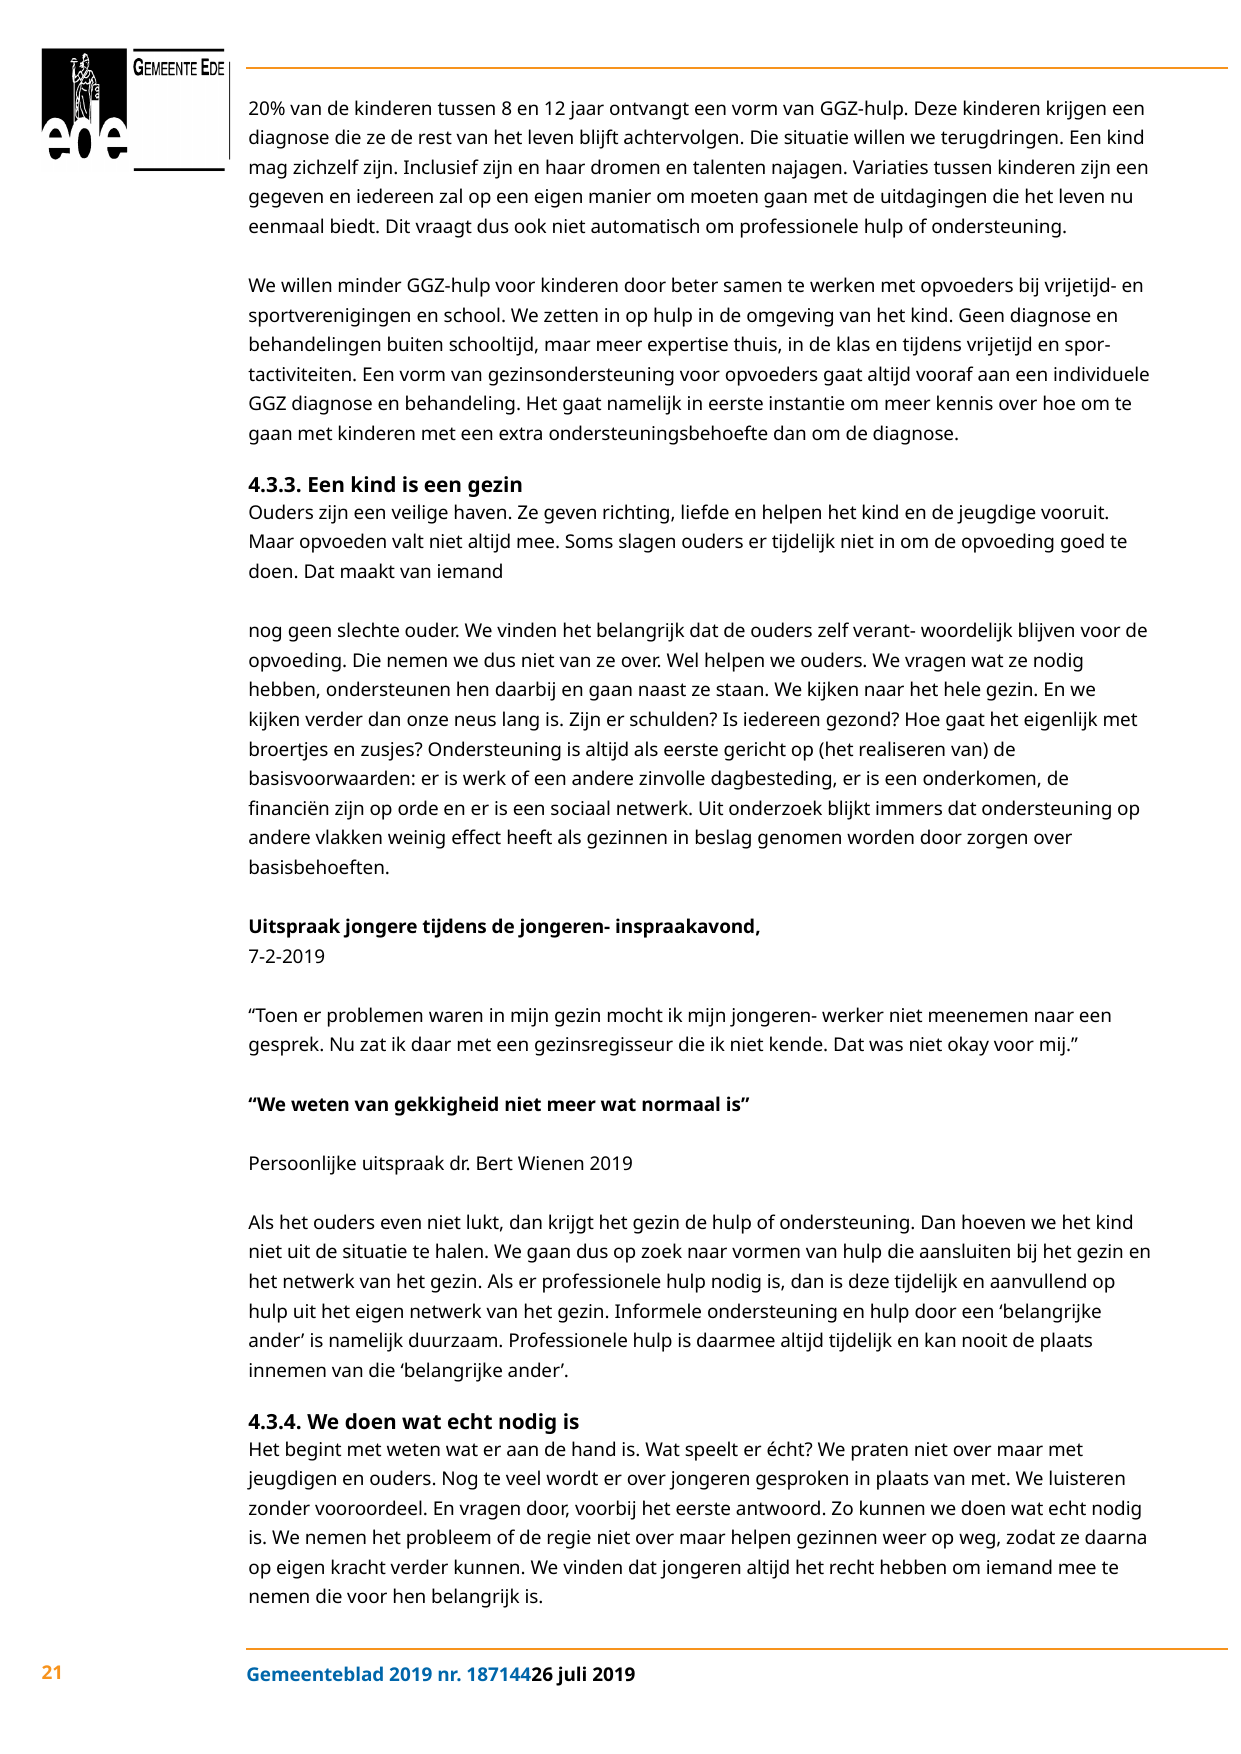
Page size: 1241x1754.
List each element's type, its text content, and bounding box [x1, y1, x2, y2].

text We willen minder GGZ-hulp voor kinderen door beter samen te werken met opvoeders bij vrijetijd- en sportverenigingen en school. We zetten in op hulp in de omgeving van het kind. Geen diagnose en behandelingen buiten schooltijd, maar meer expertise thuis, in de klas en tijdens vrijetijd en spor- tactiviteiten. Een vorm van gezinsondersteuning voor opvoeders gaat altijd vooraf aan een individuele GGZ diagnose en behandeling. Het gaat namelijk in eerste instantie om meer kennis over hoe om te gaan met kinderen met een extra ondersteuningsbehoefte dan om de diagnose. [248, 272, 1152, 446]
text nog geen slechte ouder. We vinden het belangrijk dat de ouders zelf verant- woordelijk blijven voor de opvoeding. Die nemen we dus niet van ze over. Wel helpen we ouders. We vragen wat ze nodig hebben, ondersteunen hen daarbij en gaan naast ze staan. We kijken naar het hele gezin. En we kijken verder dan onze neus lang is. Zijn er schulden? Is iedereen gezond? Hoe gaat het eigenlijk met broertjes en zusjes? Ondersteuning is altijd als eerste gericht op (het realiseren van) de basisvoorwaarden: er is werk of een andere zinvolle dagbesteding, er is een onderkomen, de financiën zijn op orde en er is een sociaal netwerk. Uit onderzoek blijkt immers dat ondersteuning op andere vlakken weinig effect heeft als gezinnen in beslag genomen worden door zorgen over basisbehoeften. [248, 617, 1152, 880]
text Het begint met weten wat er aan de hand is. Wat speelt er écht? We praten niet over maar met jeugdigen en ouders. Nog te veel wordt er over jongeren gesproken in plaats van met. We luisteren zonder vooroordeel. En vragen door, voorbij het eerste antwoord. Zo kunnen we doen wat echt nodig is. We nemen het probleem of de regie niet over maar helpen gezinnen weer op weg, zodat ze daarna op eigen kracht verder kunnen. We vinden dat jongeren altijd het recht hebben om iemand mee te nemen die voor hen belangrijk is. [248, 1436, 1152, 1609]
text 20% van de kinderen tussen 8 en 12 jaar ontvangt een vorm van GGZ-hulp. Deze kinderen krijgen een diagnose die ze de rest van het leven blijft achtervolgen. Die situatie willen we terugdringen. Een kind mag zichzelf zijn. Inclusief zijn en haar dromen en talenten najagen. Variaties tussen kinderen zijn een gegeven en iedereen zal op een eigen manier om moeten gaan met de uitdagingen die het leven nu eenmaal biedt. Dit vraagt dus ook niet automatisch om professionele hulp of ondersteuning. [248, 95, 1152, 239]
text Als het ouders even niet lukt, dan krijgt het gezin de hulp of ondersteuning. Dan hoeven we het kind niet uit de situatie te halen. We gaan dus op zoek naar vormen van hulp die aansluiten bij het gezin en het netwerk van het gezin. Als er professionele hulp nodig is, dan is deze tijdelijk en aanvullend op hulp uit het eigen netwerk van het gezin. Informele ondersteuning en hulp door een ‘belangrijke ander’ is namelijk duurzaam. Professionele hulp is daarmee altijd tijdelijk en kan nooit de plaats innemen van die ‘belangrijke ander’. [248, 1209, 1152, 1383]
text 4.3.4. We doen wat echt nodig is [248, 1407, 1152, 1436]
text 4.3.3. Een kind is een gezin [248, 471, 1152, 499]
text Uitspraak jongere tijdens de jongeren- inspraakavond, [248, 913, 1152, 939]
text Ouders zijn een veilige haven. Ze geven richting, liefde en helpen het kind en de jeugdige vooruit. Maar opvoeden valt niet altijd mee. Soms slagen ouders er tijdelijk niet in om de opvoeding goed te doen. Dat maakt van iemand [248, 499, 1152, 584]
text “We weten van gekkigheid niet meer wat normaal is” [248, 1091, 1152, 1116]
picture [41, 47, 231, 172]
text “Toen er problemen waren in mijn gezin mocht ik mijn jongeren- werker niet meenemen naar een gesprek. Nu zat ik daar met een gezinsregisseur die ik niet kende. Dat was niet okay voor mij.” [248, 1002, 1152, 1057]
text Persoonlijke uitspraak dr. Bert Wienen 2019 [248, 1150, 1152, 1176]
text 7-2-2019 [248, 943, 1152, 968]
